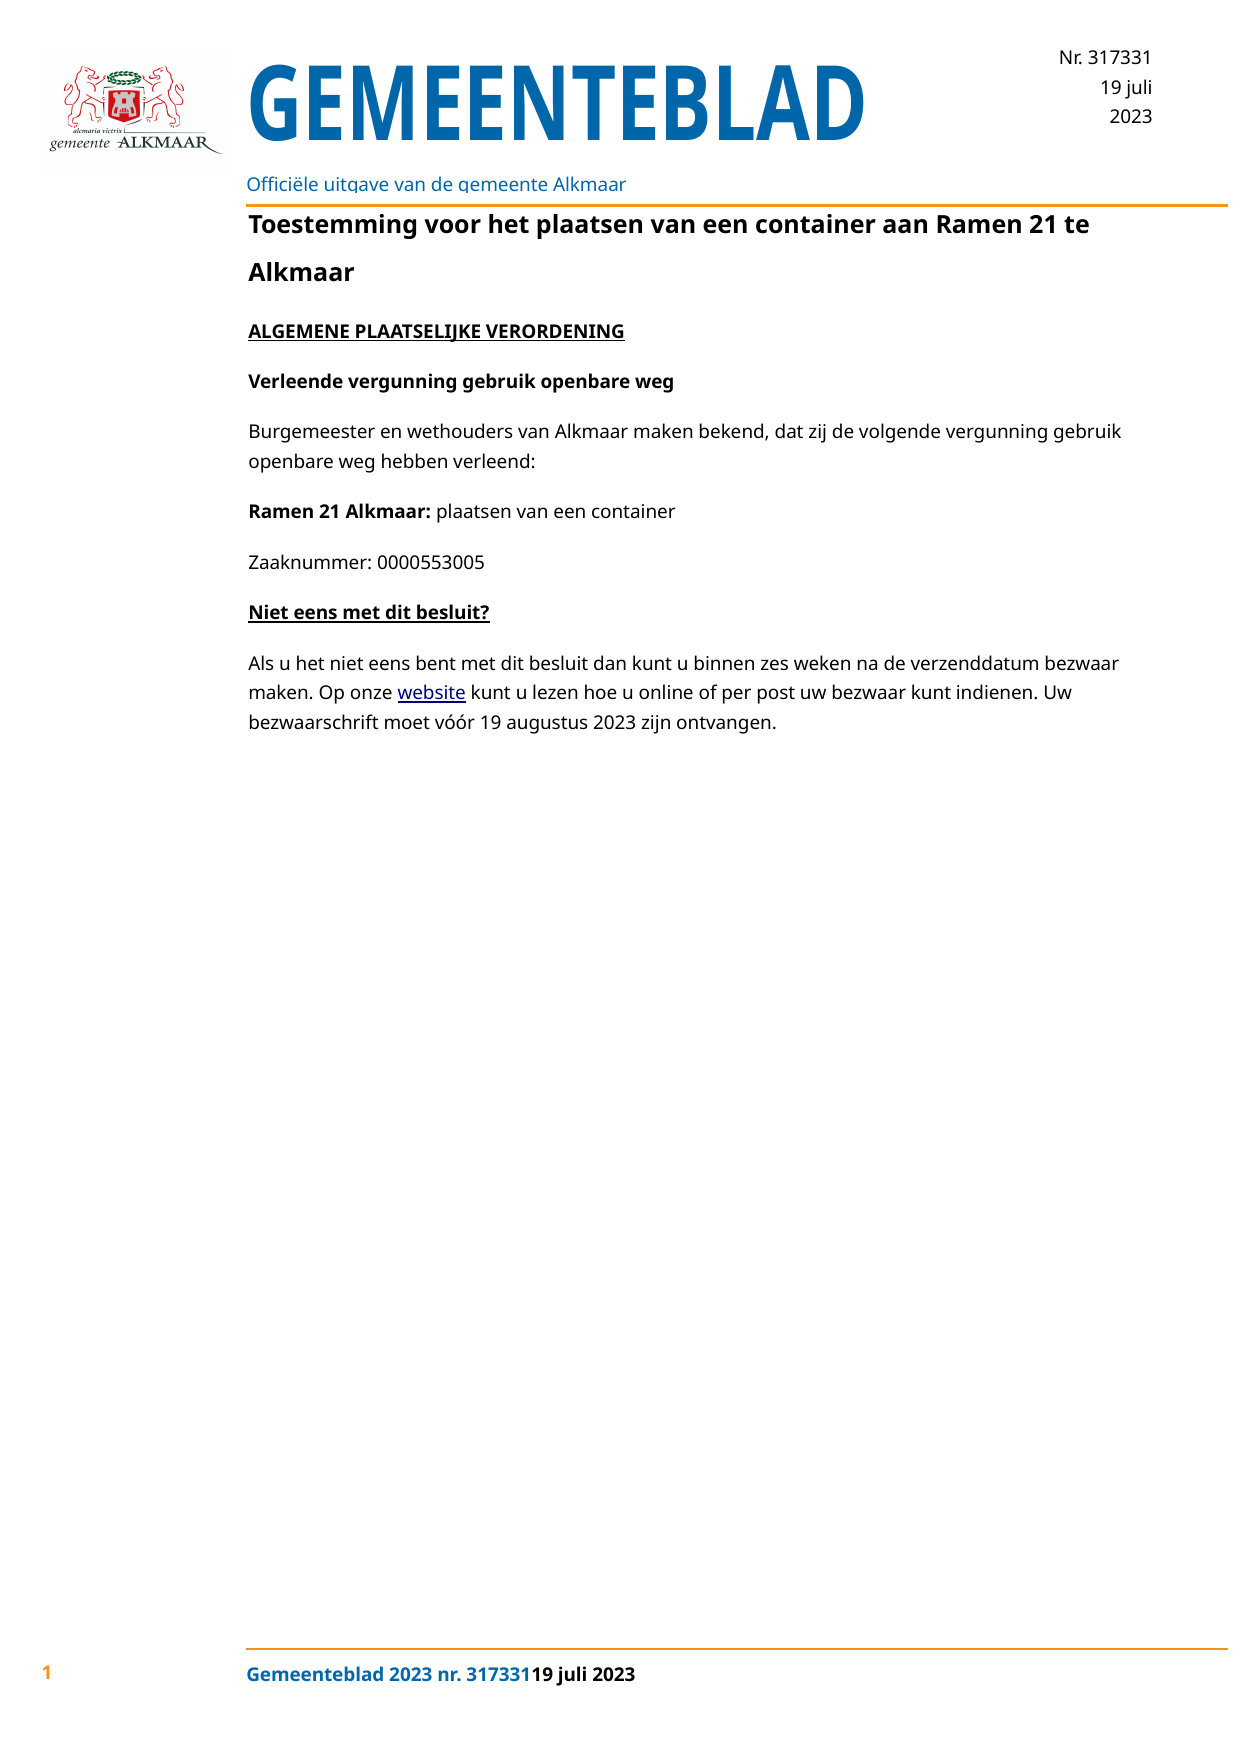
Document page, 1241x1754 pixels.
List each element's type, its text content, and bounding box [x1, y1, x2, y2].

text Ramen 21 Alkmaar: plaatsen van een container [248, 499, 1152, 524]
text Toestemming voor het plaatsen van een container aan Ramen 21 te Alkmaar [248, 207, 1152, 288]
text Burgemeester en wethouders van Alkmaar maken bekend, dat zij de volgende vergunning gebruik openbare weg hebben verleend: [248, 419, 1152, 474]
text Verleende vergunning gebruik openbare weg [248, 368, 1152, 394]
text Zaaknummer: 0000553005 [248, 549, 1152, 575]
text Niet eens met dit besluit? [248, 599, 1152, 625]
picture [41, 47, 231, 172]
text Als u het niet eens bent met dit besluit dan kunt u binnen zes weken na de verzenddatum bezwaar maken. Op onze website kunt u lezen hoe u online of per post uw bezwaar kunt indienen. Uw bezwaarschrift moet vóór 19 augustus 2023 zijn ontvangen. [248, 650, 1152, 735]
text ALGEMENE PLAATSELIJKE VERORDENING [248, 318, 1152, 344]
